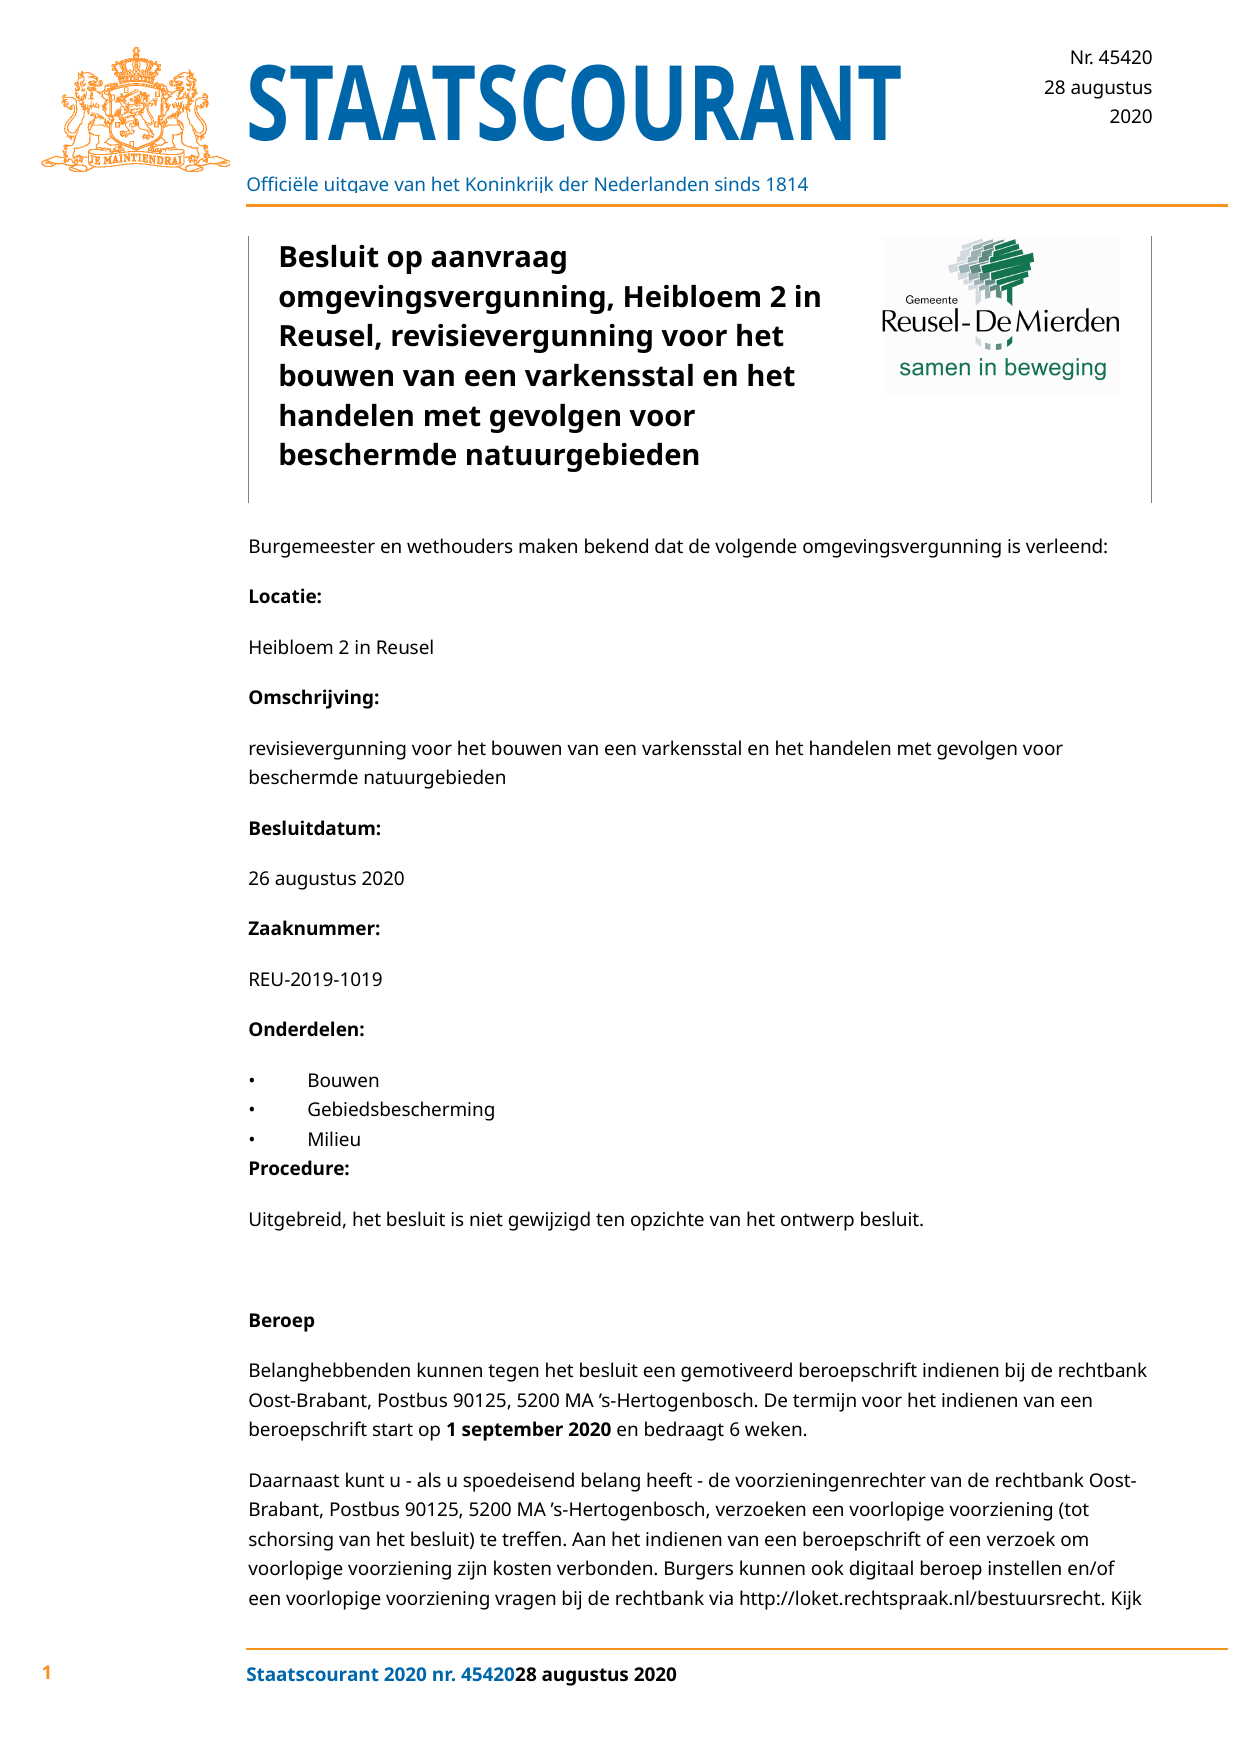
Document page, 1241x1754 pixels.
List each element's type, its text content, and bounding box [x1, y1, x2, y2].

picture [41, 47, 231, 172]
text Procedure: [248, 1156, 1152, 1181]
table_header Besluit op aanvraag omgevingsvergunning, Heibloem 2 in Reusel, revisievergunning voor het bouwen van een varkensstal en het handelen met gevolgen voor beschermde natuurgebieden [249, 236, 850, 503]
table_header [850, 236, 1151, 503]
text Besluitdatum: [248, 815, 1152, 840]
text 26 augustus 2020 [248, 865, 1152, 891]
text REU-2019-1019 [248, 966, 1152, 992]
text Onderdelen: [248, 1016, 1152, 1042]
text Beroep [248, 1307, 1152, 1332]
text Zaaknummer: [248, 916, 1152, 941]
picture [882, 236, 1119, 394]
text revisievergunning voor het bouwen van een varkensstal en het handelen met gevolgen voor beschermde natuurgebieden [248, 735, 1152, 790]
text Locatie: [248, 583, 1152, 609]
list Bouwen [248, 1067, 1152, 1092]
list Gebiedsbescherming [248, 1096, 1152, 1122]
text Daarnaast kunt u - als u spoedeisend belang heeft - de voorzieningenrechter van de rechtbank Oost-Brabant, Postbus 90125, 5200 MA ’s-Hertogenbosch, verzoeken een voorlopige voorziening (tot schorsing van het besluit) te treffen. Aan het indienen van een beroepschrift of een verzoek om voorlopige voorziening zijn kosten verbonden. Burgers kunnen ook digitaal beroep instellen en/of een voorlopige voorziening vragen bij de rechtbank via http://loket.rechtspraak.nl/bestuursrecht. Kijk [248, 1467, 1152, 1611]
text Burgemeester en wethouders maken bekend dat de volgende omgevingsvergunning is verleend: [248, 533, 1152, 559]
text Omschrijving: [248, 684, 1152, 710]
list Milieu [248, 1126, 1152, 1152]
text Belanghebbenden kunnen tegen het besluit een gemotiveerd beroepschrift indienen bij de rechtbank Oost-Brabant, Postbus 90125, 5200 MA ’s-Hertogenbosch. De termijn voor het indienen van een beroepschrift start op 1 september 2020 en bedraagt 6 weken. [248, 1357, 1152, 1442]
text Uitgebreid, het besluit is niet gewijzigd ten opzichte van het ontwerp besluit. [248, 1206, 1152, 1232]
text Heibloem 2 in Reusel [248, 634, 1152, 659]
